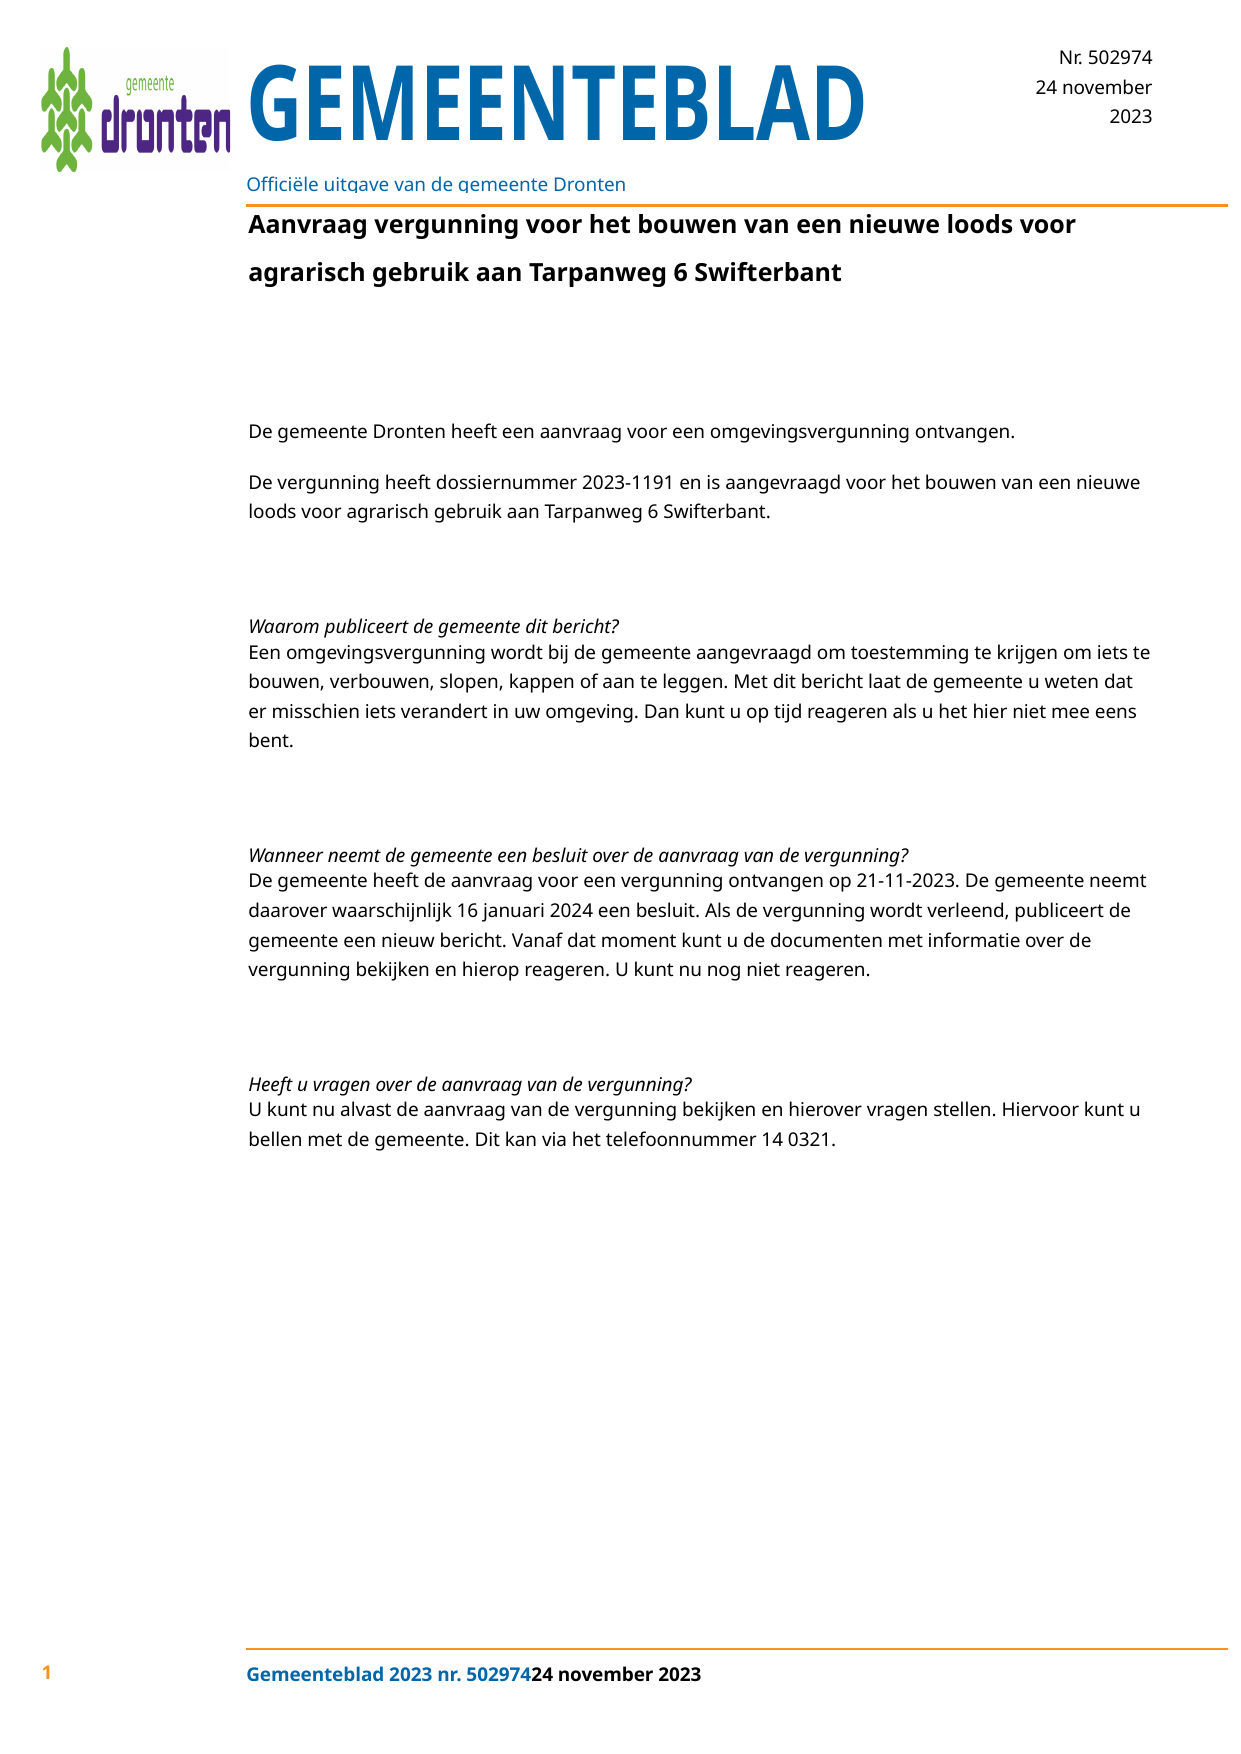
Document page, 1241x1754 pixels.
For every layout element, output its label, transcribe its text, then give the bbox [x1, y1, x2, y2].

text Aanvraag vergunning voor het bouwen van een nieuwe loods voor agrarisch gebruik aan Tarpanweg 6 Swifterbant [248, 207, 1152, 288]
text De gemeente heeft de aanvraag voor een vergunning ontvangen op 21-11-2023. De gemeente neemt daarover waarschijnlijk 16 januari 2024 een besluit. Als de vergunning wordt verleend, publiceert de gemeente een nieuw bericht. Vanaf dat moment kunt u de documenten met informatie over de vergunning bekijken en hierop reageren. U kunt nu nog niet reageren. [248, 868, 1152, 982]
text Waarom publiceert de gemeente dit bericht? [248, 613, 1152, 639]
text Wanneer neemt de gemeente een besluit over de aanvraag van de vergunning? [248, 842, 1152, 868]
text U kunt nu alvast de aanvraag van de vergunning bekijken en hierover vragen stellen. Hiervoor kunt u bellen met de gemeente. Dit kan via het telefoonnummer 14 0321. [248, 1097, 1152, 1152]
text De vergunning heeft dossiernummer 2023-1191 en is aangevraagd voor het bouwen van een nieuwe loods voor agrarisch gebruik aan Tarpanweg 6 Swifterbant. [248, 469, 1152, 524]
text Heeft u vragen over de aanvraag van de vergunning? [248, 1071, 1152, 1097]
text De gemeente Dronten heeft een aanvraag voor een omgevingsvergunning ontvangen. [248, 419, 1152, 444]
picture [41, 47, 231, 172]
text Een omgevingsvergunning wordt bij de gemeente aangevraagd om toestemming te krijgen om iets te bouwen, verbouwen, slopen, kappen of aan te leggen. Met dit bericht laat de gemeente u weten dat er misschien iets verandert in uw omgeving. Dan kunt u op tijd reageren als u het hier niet mee eens bent. [248, 639, 1152, 753]
